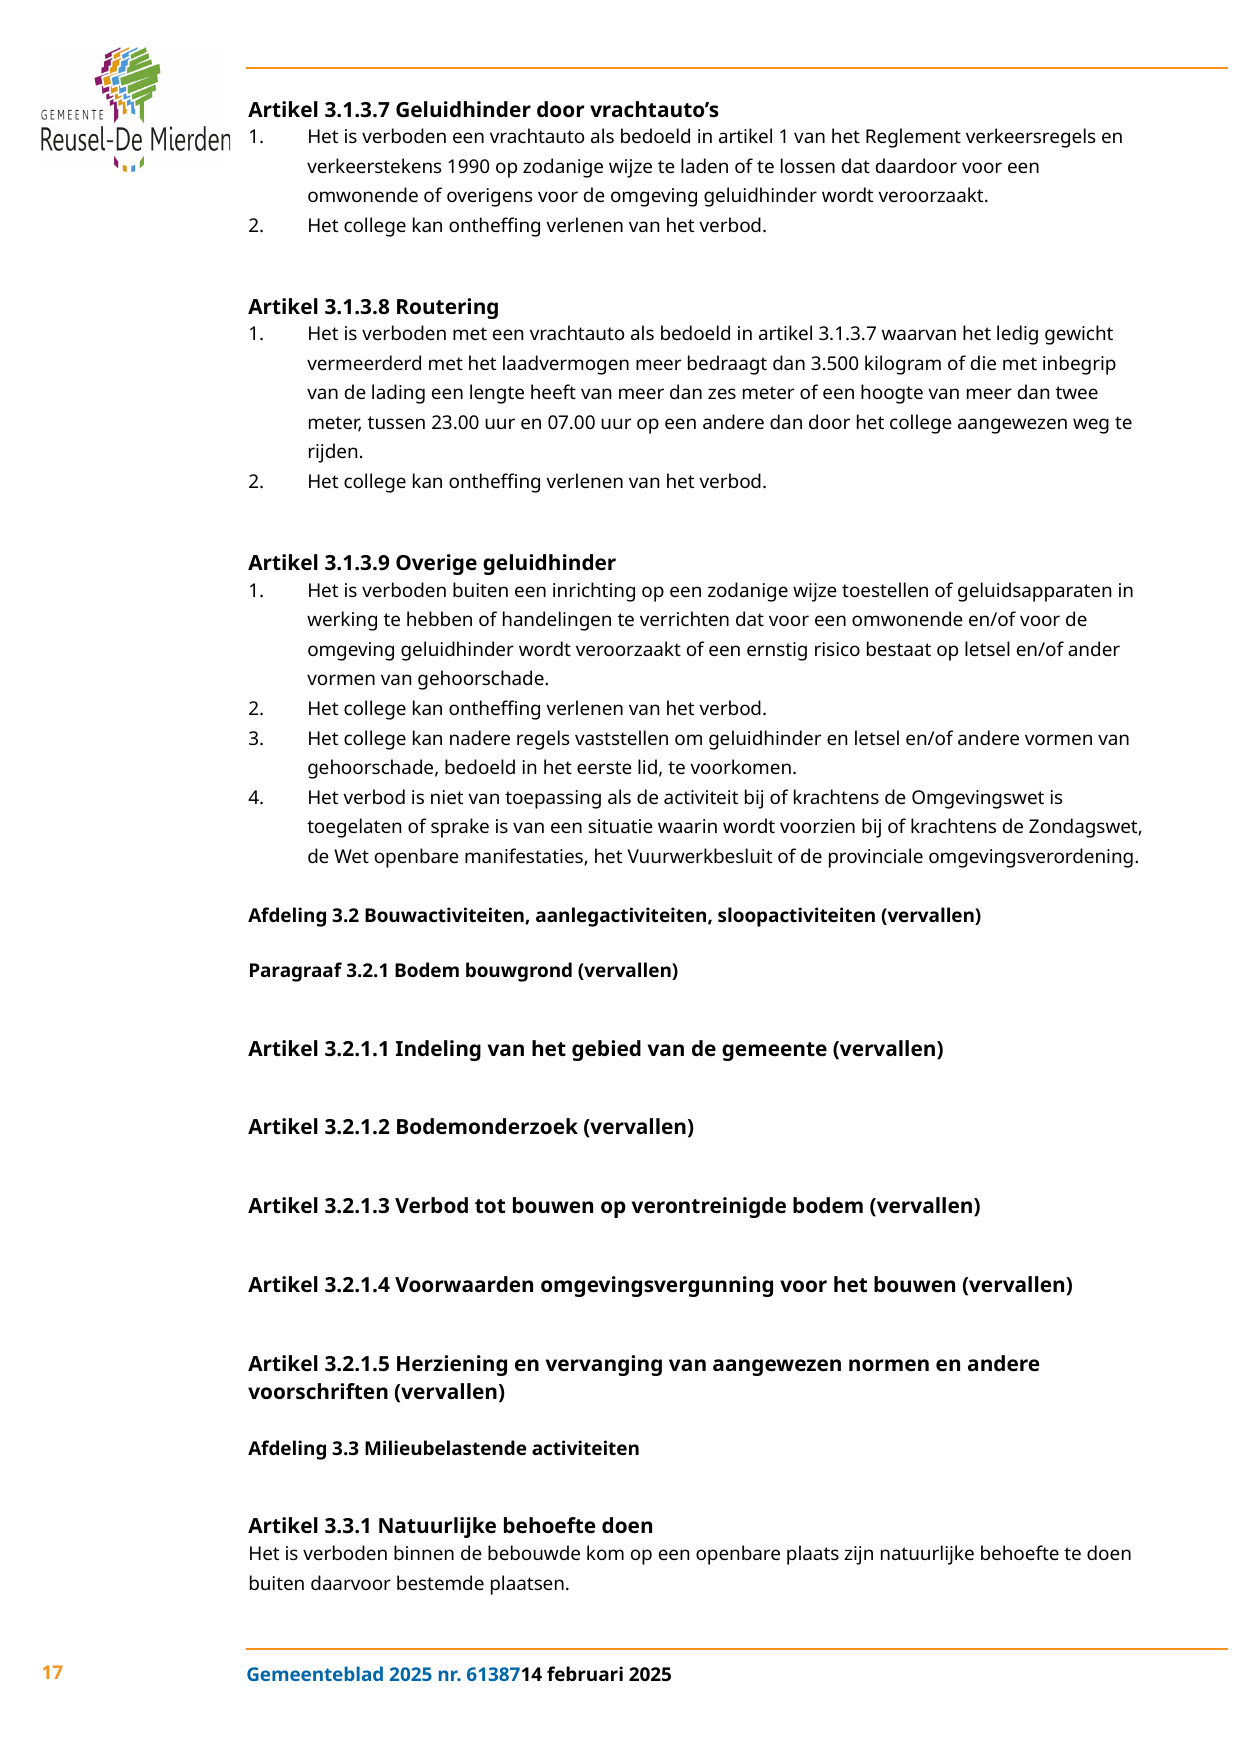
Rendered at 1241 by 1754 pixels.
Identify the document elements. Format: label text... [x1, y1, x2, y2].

text Artikel 3.2.1.1 Indeling van het gebied van de gemeente (vervallen) [248, 1034, 1152, 1062]
text Artikel 3.2.1.3 Verbod tot bouwen op verontreinigde bodem (vervallen) [248, 1191, 1152, 1220]
list Het is verboden een vrachtauto als bedoeld in artikel 1 van het Reglement verkeersregels en verkeerstekens 1990 op zodanige wijze te laden of te lossen dat daardoor voor een omwonende of overigens voor de omgeving geluidhinder wordt veroorzaakt. [248, 123, 1152, 208]
text Paragraaf 3.2.1 Bodem bouwgrond (vervallen) [248, 957, 1152, 983]
text Afdeling 3.3 Milieubelastende activiteiten [248, 1436, 1152, 1461]
list Het college kan ontheffing verlenen van het verbod. [248, 468, 1152, 494]
text Artikel 3.2.1.4 Voorwaarden omgevingsvergunning voor het bouwen (vervallen) [248, 1270, 1152, 1299]
list Het verbod is niet van toepassing als de activiteit bij of krachtens de Omgevingswet is toegelaten of sprake is van een situatie waarin wordt voorzien bij of krachtens de Zondagswet, de Wet openbare manifestaties, het Vuurwerkbesluit of de provinciale omgevingsverordening. [248, 784, 1152, 869]
text Afdeling 3.2 Bouwactiviteiten, aanlegactiviteiten, sloopactiviteiten (vervallen) [248, 902, 1152, 928]
picture [41, 47, 231, 172]
text Artikel 3.3.1 Natuurlijke behoefte doen [248, 1512, 1152, 1540]
list Het college kan nadere regels vaststellen om geluidhinder en letsel en/of andere vormen van gehoorschade, bedoeld in het eerste lid, te voorkomen. [248, 725, 1152, 780]
text Artikel 3.2.1.5 Herziening en vervanging van aangewezen normen en andere voorschriften (vervallen) [248, 1349, 1152, 1406]
list Het is verboden buiten een inrichting op een zodanige wijze toestellen of geluidsapparaten in werking te hebben of handelingen te verrichten dat voor een omwonende en/of voor de omgeving geluidhinder wordt veroorzaakt of een ernstig risico bestaat op letsel en/of ander vormen van gehoorschade. [248, 577, 1152, 691]
text Artikel 3.1.3.9 Overige geluidhinder [248, 548, 1152, 577]
text Artikel 3.2.1.2 Bodemonderzoek (vervallen) [248, 1112, 1152, 1141]
list Het is verboden met een vrachtauto als bedoeld in artikel 3.1.3.7 waarvan het ledig gewicht vermeerderd met het laadvermogen meer bedraagt dan 3.500 kilogram of die met inbegrip van de lading een lengte heeft van meer dan zes meter of een hoogte van meer dan twee meter, tussen 23.00 uur en 07.00 uur op een andere dan door het college aangewezen weg te rijden. [248, 320, 1152, 464]
list Het college kan ontheffing verlenen van het verbod. [248, 695, 1152, 721]
text Artikel 3.1.3.8 Routering [248, 292, 1152, 320]
text Het is verboden binnen de bebouwde kom op een openbare plaats zijn natuurlijke behoefte te doen buiten daarvoor bestemde plaatsen. [248, 1540, 1152, 1595]
list Het college kan ontheffing verlenen van het verbod. [248, 212, 1152, 238]
text Artikel 3.1.3.7 Geluidhinder door vrachtauto’s [248, 95, 1152, 123]
